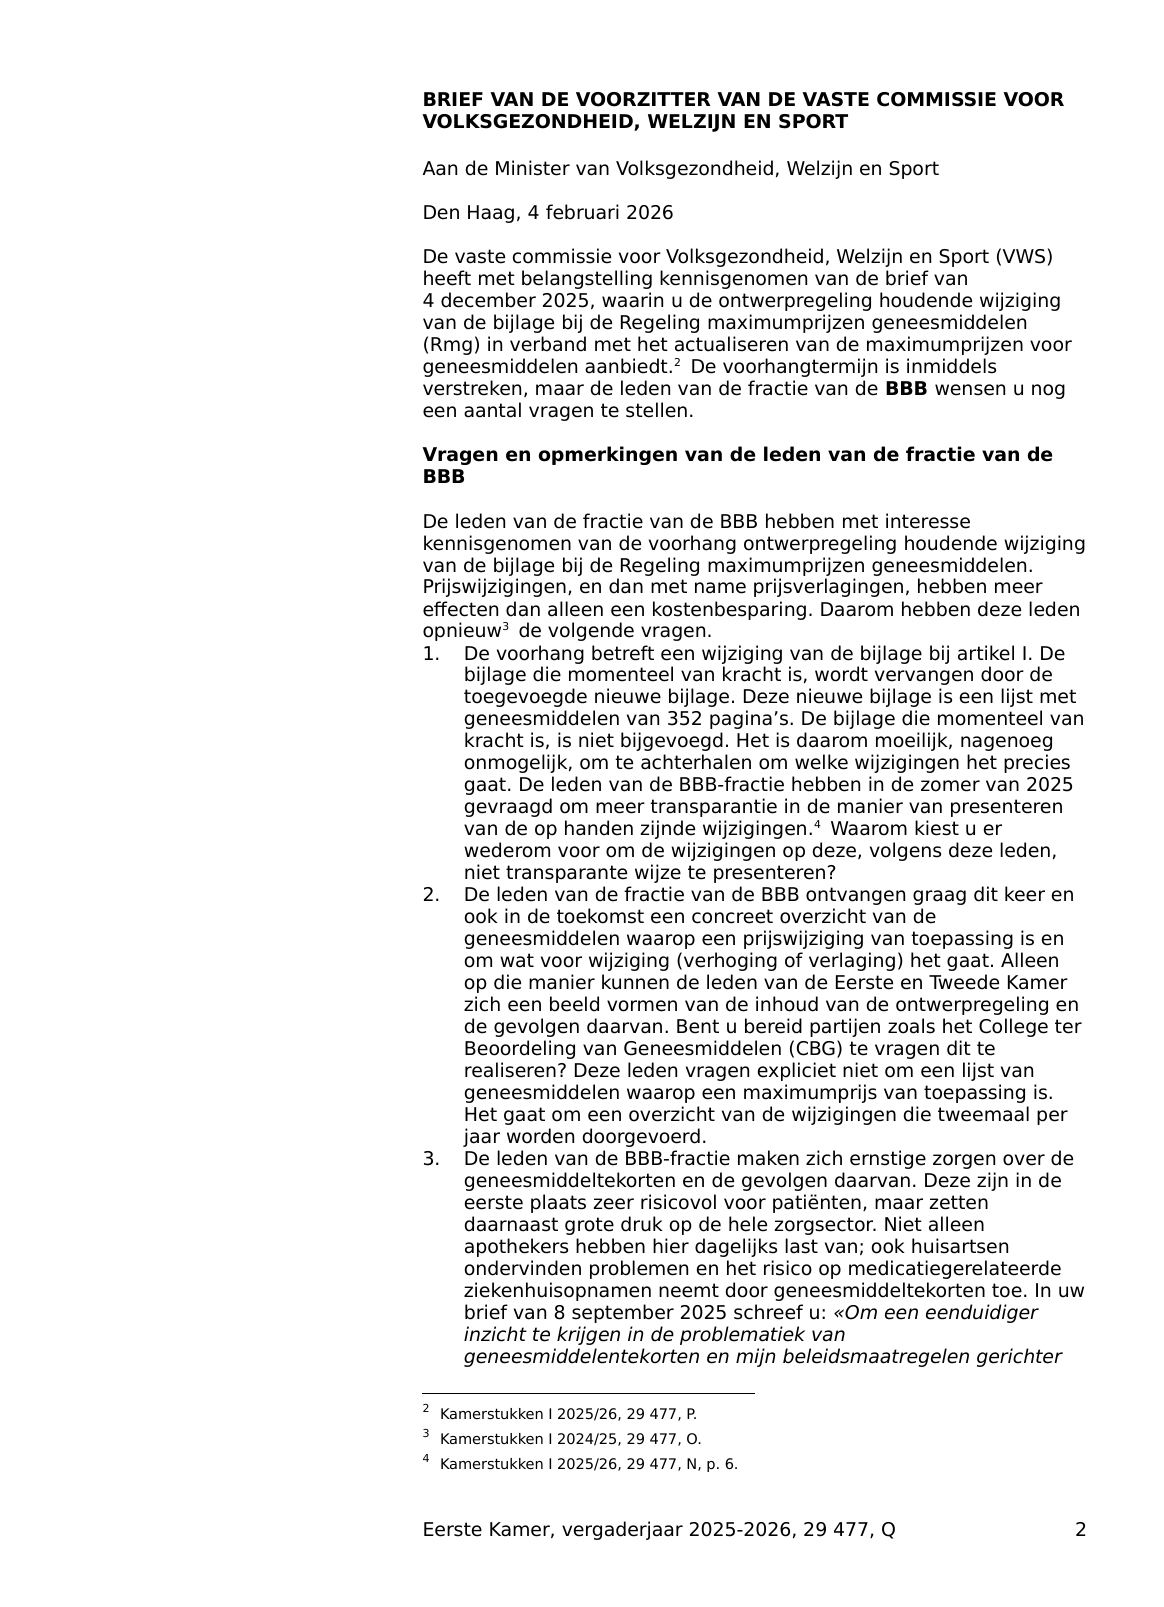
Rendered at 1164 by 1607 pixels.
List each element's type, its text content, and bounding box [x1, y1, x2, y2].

text De leden van de fractie van de BBB hebben met interesse kennisgenomen van de voorhang ontwerpregeling houdende wijziging van de bijlage bij de Regeling maximumprijzen geneesmiddelen. Prijswijzigingen, en dan met name prijsverlagingen, hebben meer effecten dan alleen een kostenbesparing. Daarom hebben deze leden opnieuw de volgende vragen. [422, 511, 1087, 642]
text 3. De leden van de BBB-fractie maken zich ernstige zorgen over de geneesmiddeltekorten en de gevolgen daarvan. Deze zijn in de eerste plaats zeer risicovol voor patiënten, maar zetten daarnaast grote druk op de hele zorgsector. Niet alleen apothekers hebben hier dagelijks last van; ook huisartsen ondervinden problemen en het risico op medicatiegerelateerde ziekenhuisopnamen neemt door geneesmiddeltekorten toe. In uw brief van 8 september 2025 schreef u: «Om een eenduidiger inzicht te krijgen in de problematiek van geneesmiddelentekorten en mijn beleidsmaatregelen gerichter [422, 1148, 1087, 1368]
subtitle Vragen en opmerkingen van de leden van de fractie van de BBB [422, 444, 1087, 488]
subtitle BRIEF VAN DE VOORZITTER VAN DE VASTE COMMISSIE VOOR VOLKSGEZONDHEID, WELZIJN EN SPORT [422, 89, 1087, 133]
text Kamerstukken I 2025/26, 29 477, N, p. 6. [422, 1452, 1087, 1474]
text 1. De voorhang betreft een wijziging van de bijlage bij artikel I. De bijlage die momenteel van kracht is, wordt vervangen door de toegevoegde nieuwe bijlage. Deze nieuwe bijlage is een lijst met geneesmiddelen van 352 pagina’s. De bijlage die momenteel van kracht is, is niet bijgevoegd. Het is daarom moeilijk, nagenoeg onmogelijk, om te achterhalen om welke wijzigingen het precies gaat. De leden van de BBB-fractie hebben in de zomer van 2025 gevraagd om meer transparantie in de manier van presenteren van de op handen zijnde wijzigingen. Waarom kiest u er wederom voor om de wijzigingen op deze, volgens deze leden, niet transparante wijze te presenteren? [422, 642, 1087, 884]
text Aan de Minister van Volksgezondheid, Welzijn en Sport [422, 158, 1087, 180]
text 2. De leden van de fractie van de BBB ontvangen graag dit keer en ook in de toekomst een concreet overzicht van de geneesmiddelen waarop een prijswijziging van toepassing is en om wat voor wijziging (verhoging of verlaging) het gaat. Alleen op die manier kunnen de leden van de Eerste en Tweede Kamer zich een beeld vormen van de inhoud van de ontwerpregeling en de gevolgen daarvan. Bent u bereid partijen zoals het College ter Beoordeling van Geneesmiddelen (CBG) te vragen dit te realiseren? Deze leden vragen expliciet niet om een lijst van geneesmiddelen waarop een maximumprijs van toepassing is. Het gaat om een overzicht van de wijzigingen die tweemaal per jaar worden doorgevoerd. [422, 884, 1087, 1148]
text Den Haag, 4 februari 2026 [422, 202, 1087, 224]
text Kamerstukken I 2024/25, 29 477, O. [422, 1427, 1087, 1449]
text De vaste commissie voor Volksgezondheid, Welzijn en Sport (VWS) heeft met belangstelling kennisgenomen van de brief van 4 december 2025, waarin u de ontwerpregeling houdende wijziging van de bijlage bij de Regeling maximumprijzen geneesmiddelen (Rmg) in verband met het actualiseren van de maximumprijzen voor geneesmiddelen aanbiedt. De voorhangtermijn is inmiddels verstreken, maar de leden van de fractie van de BBB wensen u nog een aantal vragen te stellen. [422, 246, 1087, 422]
text Kamerstukken I 2025/26, 29 477, P. [422, 1402, 1087, 1424]
